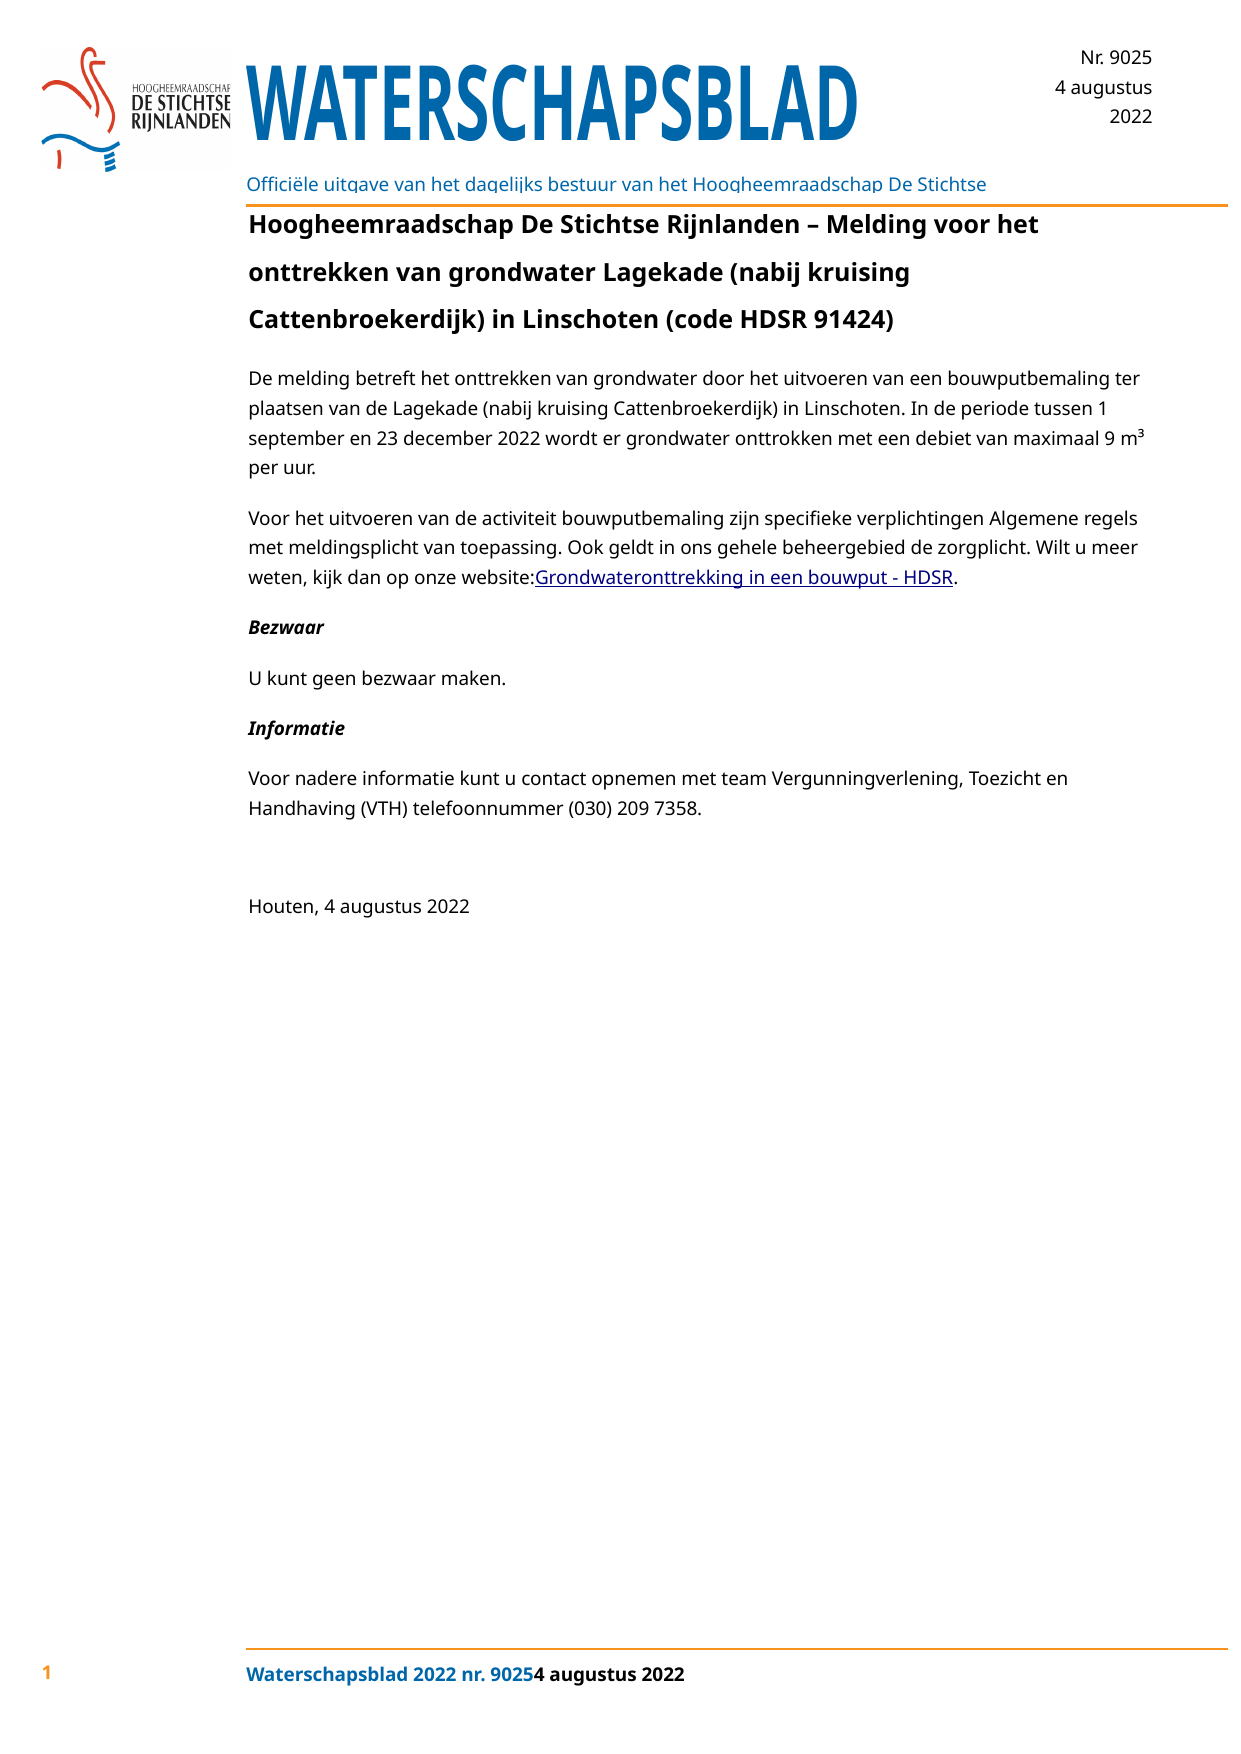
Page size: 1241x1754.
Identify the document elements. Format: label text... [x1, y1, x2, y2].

text De melding betreft het onttrekken van grondwater door het uitvoeren van een bouwputbemaling ter plaatsen van de Lagekade (nabij kruising Cattenbroekerdijk) in Linschoten. In de periode tussen 1 september en 23 december 2022 wordt er grondwater onttrokken met een debiet van maximaal 9 m³ per uur. [248, 366, 1152, 480]
text Bezwaar [248, 614, 1152, 640]
text Voor nadere informatie kunt u contact opnemen met team Vergunningverlening, Toezicht en Handhaving (VTH) telefoonnummer (030) 209 7358. [248, 766, 1152, 821]
text Hoogheemraadschap De Stichtse Rijnlanden – Melding voor het onttrekken van grondwater Lagekade (nabij kruising Cattenbroekerdijk) in Linschoten (code HDSR 91424) [248, 207, 1152, 336]
picture [41, 47, 231, 172]
text Informatie [248, 715, 1152, 741]
text Voor het uitvoeren van de activiteit bouwputbemaling zijn specifieke verplichtingen Algemene regels met meldingsplicht van toepassing. Ook geldt in ons gehele beheergebied de zorgplicht. Wilt u meer weten, kijk dan op onze website:Grondwateronttrekking in een bouwput - HDSR. [248, 505, 1152, 589]
text U kunt geen bezwaar maken. [248, 665, 1152, 690]
text Houten, 4 augustus 2022 [248, 893, 1152, 919]
